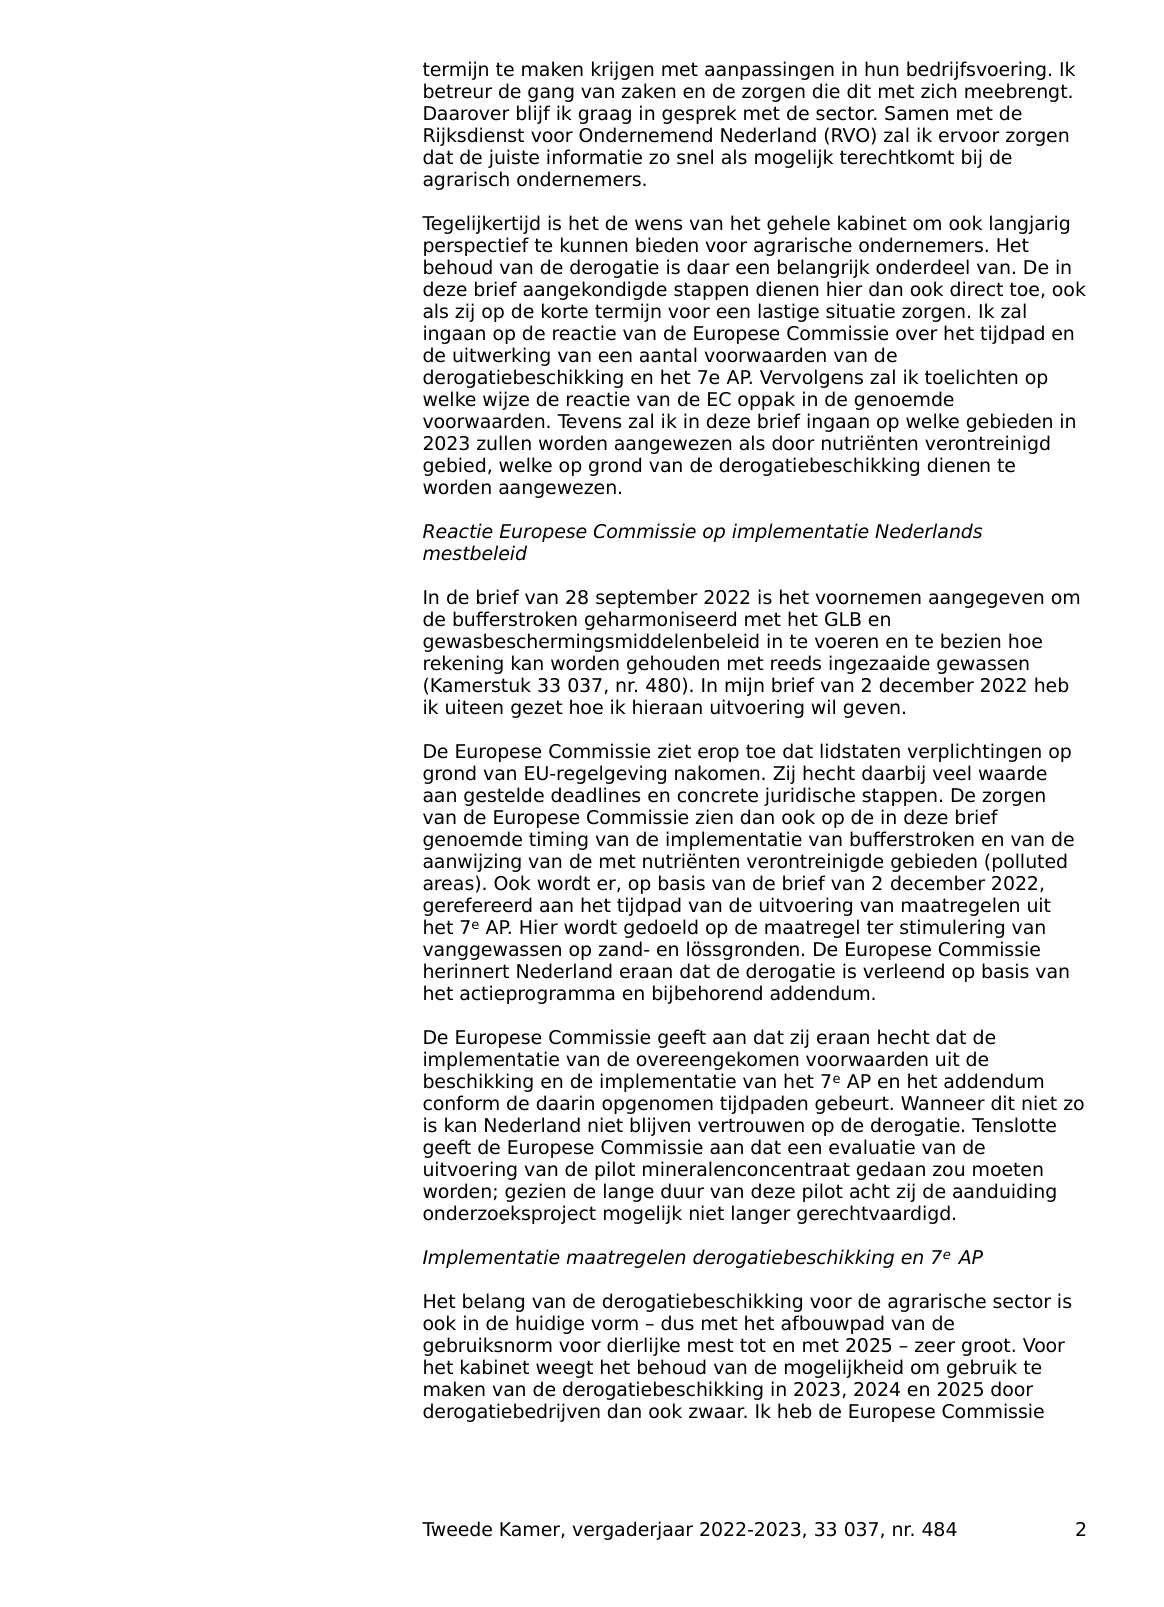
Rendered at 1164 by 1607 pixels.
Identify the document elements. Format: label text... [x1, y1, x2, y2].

text De Europese Commissie ziet erop toe dat lidstaten verplichtingen op grond van EU-regelgeving nakomen. Zij hecht daarbij veel waarde aan gestelde deadlines en concrete juridische stappen. De zorgen van de Europese Commissie zien dan ook op de in deze brief genoemde timing van de implementatie van bufferstroken en van de aanwijzing van de met nutriënten verontreinigde gebieden (polluted areas). Ook wordt er, op basis van de brief van 2 december 2022, gerefereerd aan het tijdpad van de uitvoering van maatregelen uit het 7e AP. Hier wordt gedoeld op de maatregel ter stimulering van vanggewassen op zand- en lössgronden. De Europese Commissie herinnert Nederland eraan dat de derogatie is verleend op basis van het actieprogramma en bijbehorend addendum. [422, 741, 1087, 1005]
text termijn te maken krijgen met aanpassingen in hun bedrijfsvoering. Ik betreur de gang van zaken en de zorgen die dit met zich meebrengt. Daarover blijf ik graag in gesprek met de sector. Samen met de Rijksdienst voor Ondernemend Nederland (RVO) zal ik ervoor zorgen dat de juiste informatie zo snel als mogelijk terechtkomt bij de agrarisch ondernemers. [422, 59, 1087, 191]
text Het belang van de derogatiebeschikking voor de agrarische sector is ook in de huidige vorm – dus met het afbouwpad van de gebruiksnorm voor dierlijke mest tot en met 2025 – zeer groot. Voor het kabinet weegt het behoud van de mogelijkheid om gebruik te maken van de derogatiebeschikking in 2023, 2024 en 2025 door derogatiebedrijven dan ook zwaar. Ik heb de Europese Commissie [422, 1291, 1087, 1423]
text Tegelijkertijd is het de wens van het gehele kabinet om ook langjarig perspectief te kunnen bieden voor agrarische ondernemers. Het behoud van de derogatie is daar een belangrijk onderdeel van. De in deze brief aangekondigde stappen dienen hier dan ook direct toe, ook als zij op de korte termijn voor een lastige situatie zorgen. Ik zal ingaan op de reactie van de Europese Commissie over het tijdpad en de uitwerking van een aantal voorwaarden van de derogatiebeschikking en het 7e AP. Vervolgens zal ik toelichten op welke wijze de reactie van de EC oppak in de genoemde voorwaarden. Tevens zal ik in deze brief ingaan op welke gebieden in 2023 zullen worden aangewezen als door nutriënten verontreinigd gebied, welke op grond van de derogatiebeschikking dienen te worden aangewezen. [422, 213, 1087, 499]
subtitle Reactie Europese Commissie op implementatie Nederlands mestbeleid [422, 521, 1087, 565]
text In de brief van 28 september 2022 is het voornemen aangegeven om de bufferstroken geharmoniseerd met het GLB en gewasbeschermingsmiddelenbeleid in te voeren en te bezien hoe rekening kan worden gehouden met reeds ingezaaide gewassen (Kamerstuk 33 037, nr. 480). In mijn brief van 2 december 2022 heb ik uiteen gezet hoe ik hieraan uitvoering wil geven. [422, 587, 1087, 719]
text De Europese Commissie geeft aan dat zij eraan hecht dat de implementatie van de overeengekomen voorwaarden uit de beschikking en de implementatie van het 7e AP en het addendum conform de daarin opgenomen tijdpaden gebeurt. Wanneer dit niet zo is kan Nederland niet blijven vertrouwen op de derogatie. Tenslotte geeft de Europese Commissie aan dat een evaluatie van de uitvoering van de pilot mineralenconcentraat gedaan zou moeten worden; gezien de lange duur van deze pilot acht zij de aanduiding onderzoeksproject mogelijk niet langer gerechtvaardigd. [422, 1027, 1087, 1225]
subtitle Implementatie maatregelen derogatiebeschikking en 7e AP [422, 1247, 1087, 1269]
